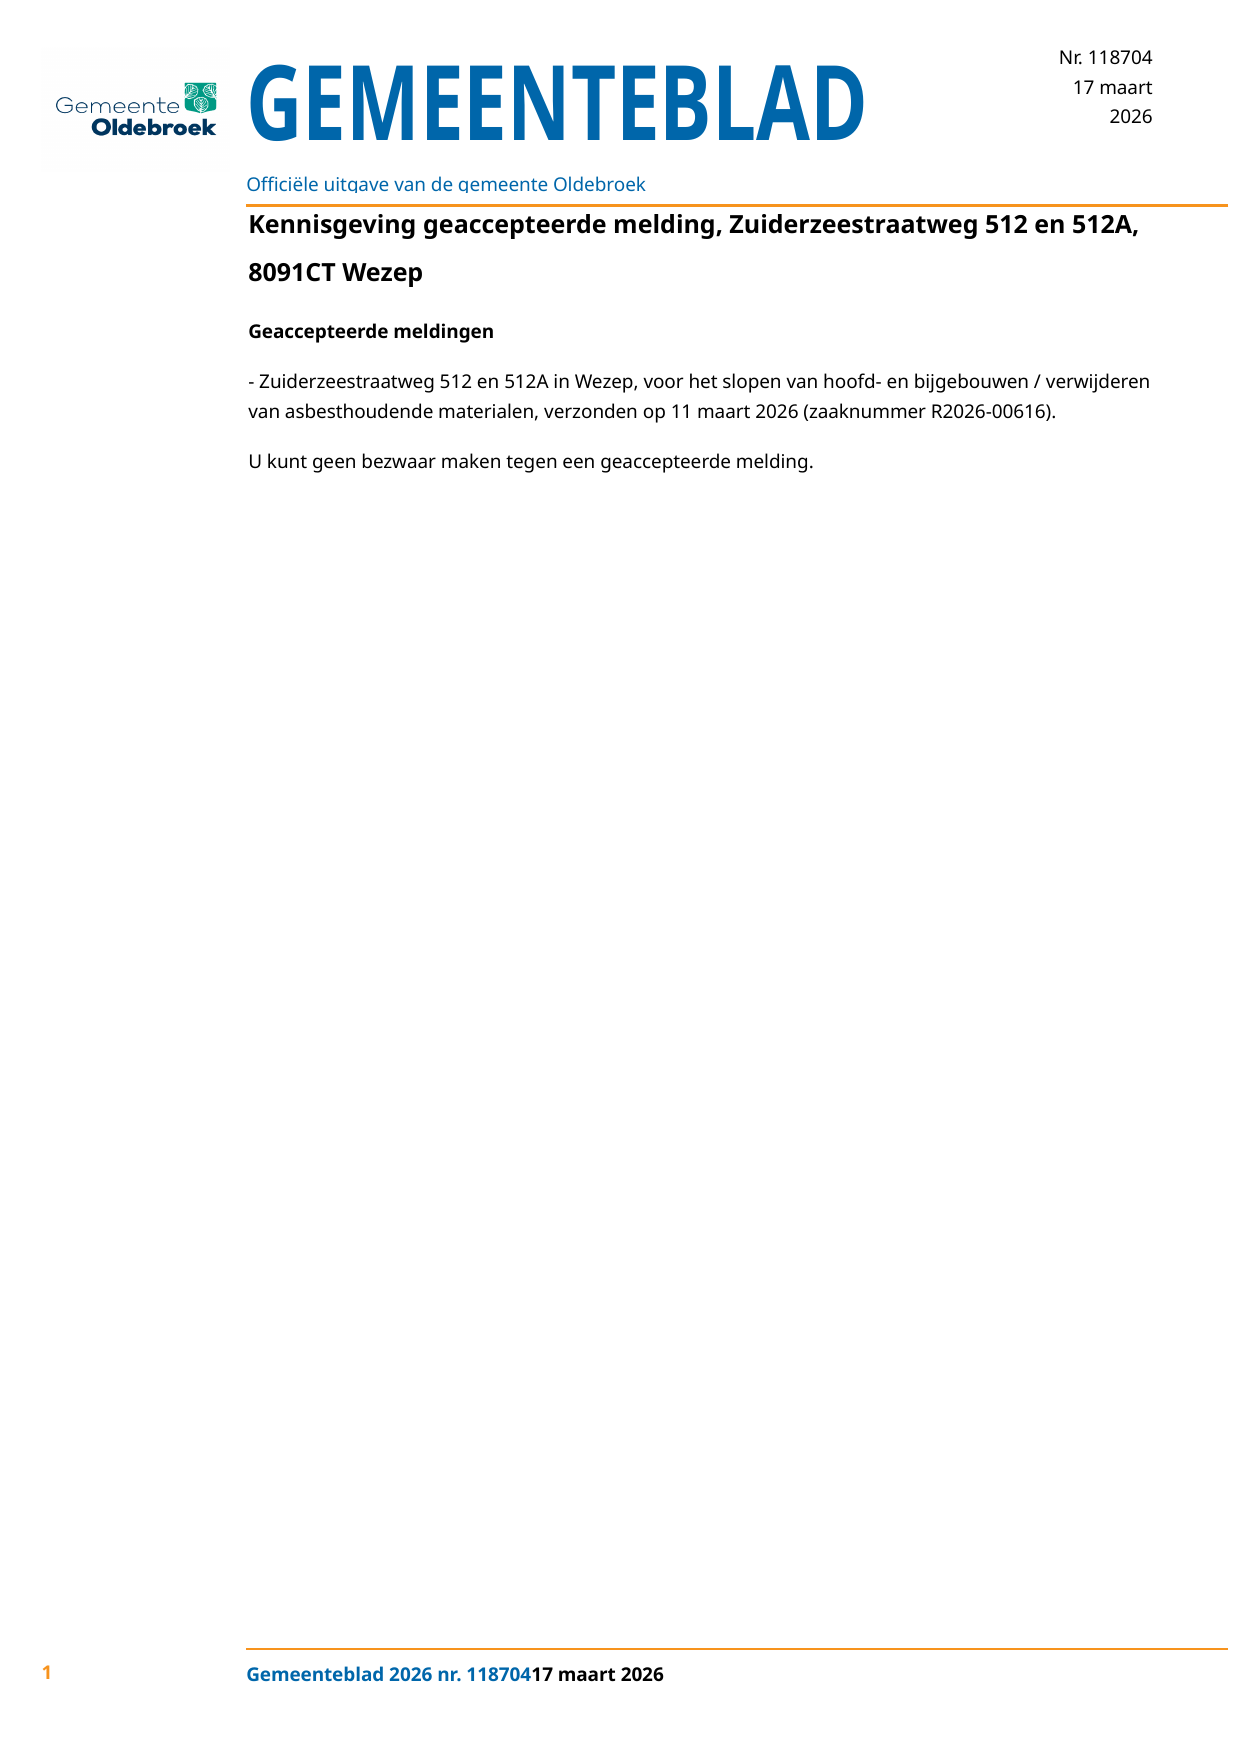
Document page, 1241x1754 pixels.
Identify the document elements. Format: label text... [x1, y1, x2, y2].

text U kunt geen bezwaar maken tegen een geaccepteerde melding. [248, 448, 1152, 474]
picture [41, 47, 231, 172]
text Geaccepteerde meldingen [248, 318, 1152, 344]
text Kennisgeving geaccepteerde melding, Zuiderzeestraatweg 512 en 512A, 8091CT Wezep [248, 207, 1152, 288]
text - Zuiderzeestraatweg 512 en 512A in Wezep, voor het slopen van hoofd- en bijgebouwen / verwijderen van asbesthoudende materialen, verzonden op 11 maart 2026 (zaaknummer R2026-00616). [248, 368, 1152, 424]
